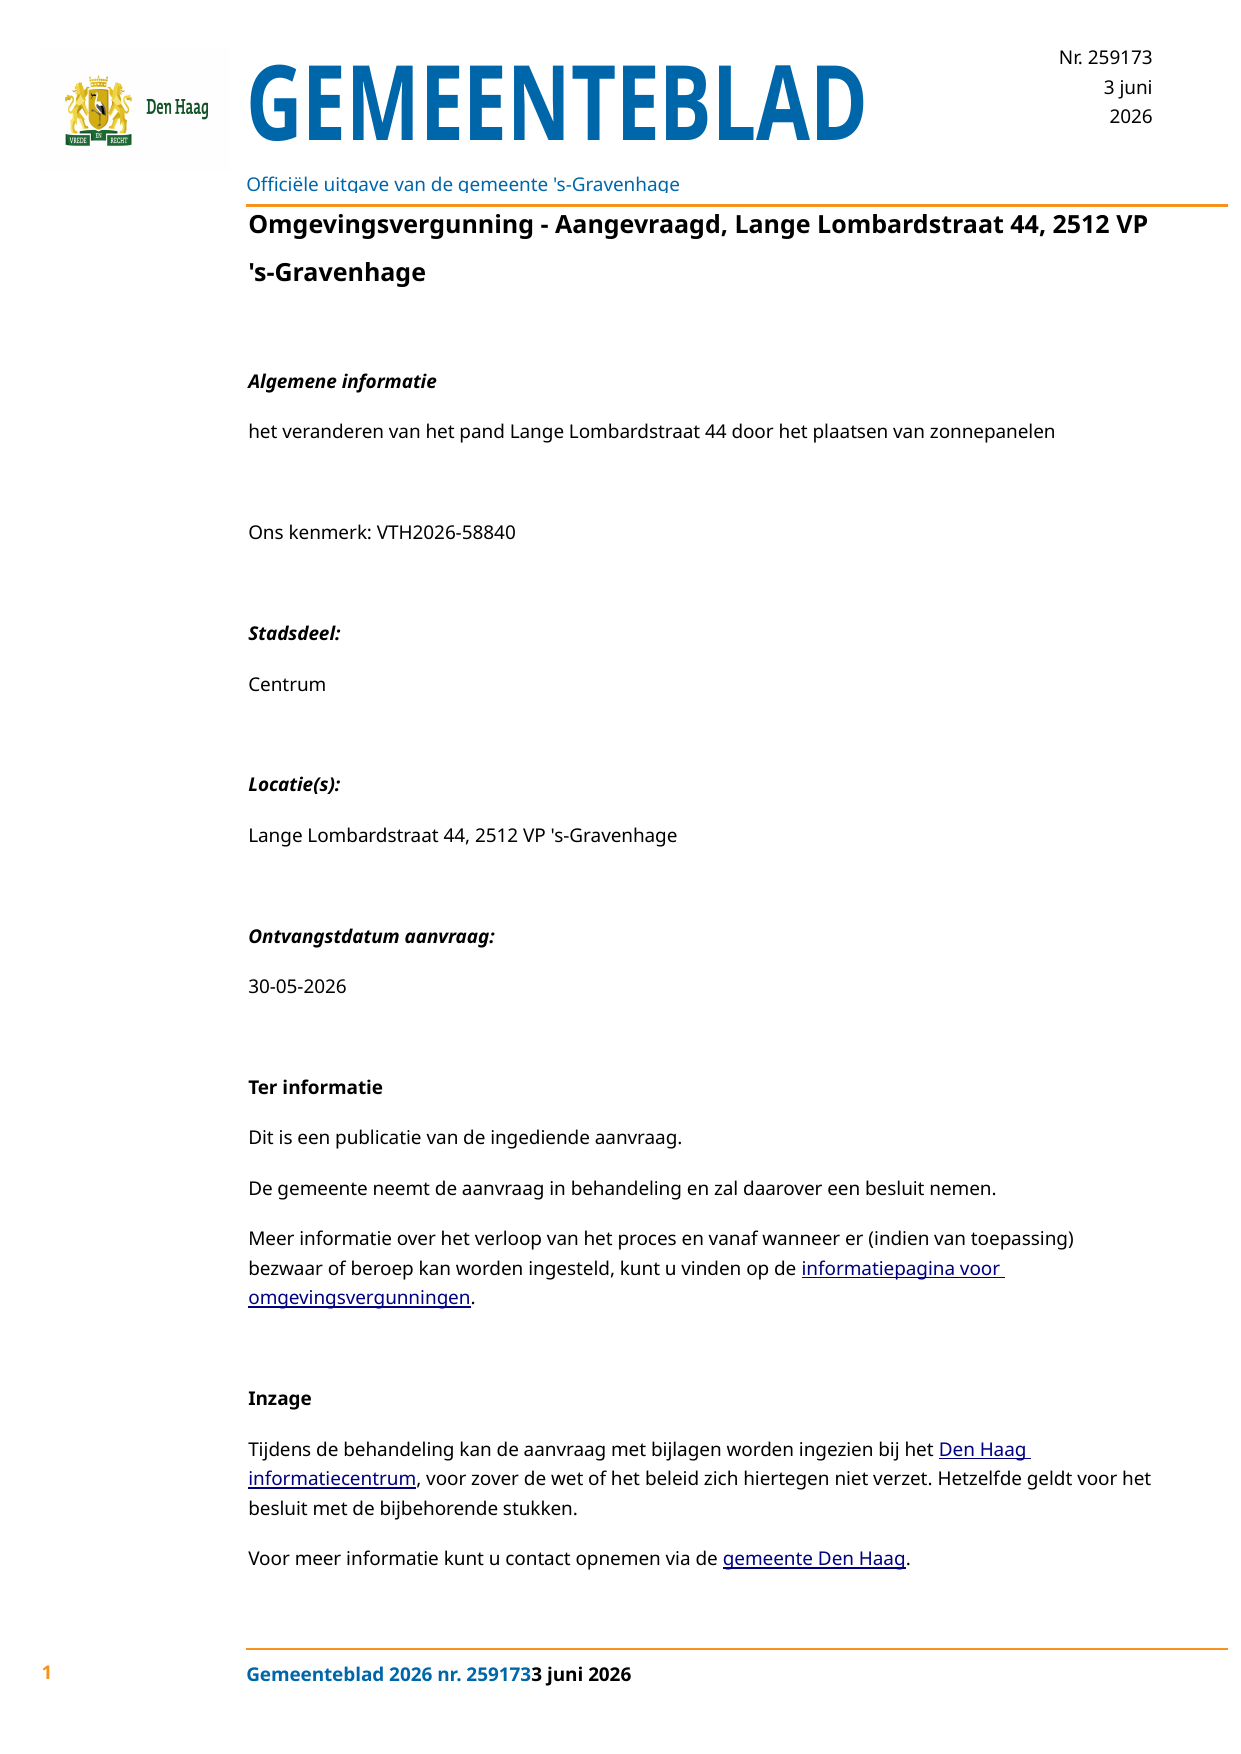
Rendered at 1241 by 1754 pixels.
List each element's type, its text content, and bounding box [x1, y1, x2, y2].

text Ons kenmerk: VTH2026-58840 [248, 519, 1152, 545]
text Tijdens de behandeling kan de aanvraag met bijlagen worden ingezien bij het Den Haag informatiecentrum, voor zover de wet of het beleid zich hiertegen niet verzet. Hetzelfde geldt voor het besluit met de bijbehorende stukken. [248, 1436, 1152, 1521]
text Ontvangstdatum aanvraag: [248, 923, 1152, 949]
text het veranderen van het pand Lange Lombardstraat 44 door het plaatsen van zonnepanelen [248, 419, 1152, 444]
text Algemene informatie [248, 368, 1152, 394]
text Centrum [248, 671, 1152, 697]
text Voor meer informatie kunt u contact opnemen via de gemeente Den Haag. [248, 1545, 1152, 1571]
text Ter informatie [248, 1074, 1152, 1100]
picture [41, 47, 231, 172]
text Omgevingsvergunning - Aangevraagd, Lange Lombardstraat 44, 2512 VP 's-Gravenhage [248, 207, 1152, 288]
text Stadsdeel: [248, 620, 1152, 646]
text Lange Lombardstraat 44, 2512 VP 's-Gravenhage [248, 822, 1152, 848]
text Inzage [248, 1385, 1152, 1411]
text Dit is een publicatie van de ingediende aanvraag. [248, 1124, 1152, 1150]
text 30-05-2026 [248, 973, 1152, 999]
text Meer informatie over het verloop van het proces en vanaf wanneer er (indien van toepassing) bezwaar of beroep kan worden ingesteld, kunt u vinden op de informatiepagina voor omgevingsvergunningen. [248, 1225, 1152, 1310]
text De gemeente neemt de aanvraag in behandeling en zal daarover een besluit nemen. [248, 1175, 1152, 1201]
text Locatie(s): [248, 772, 1152, 797]
